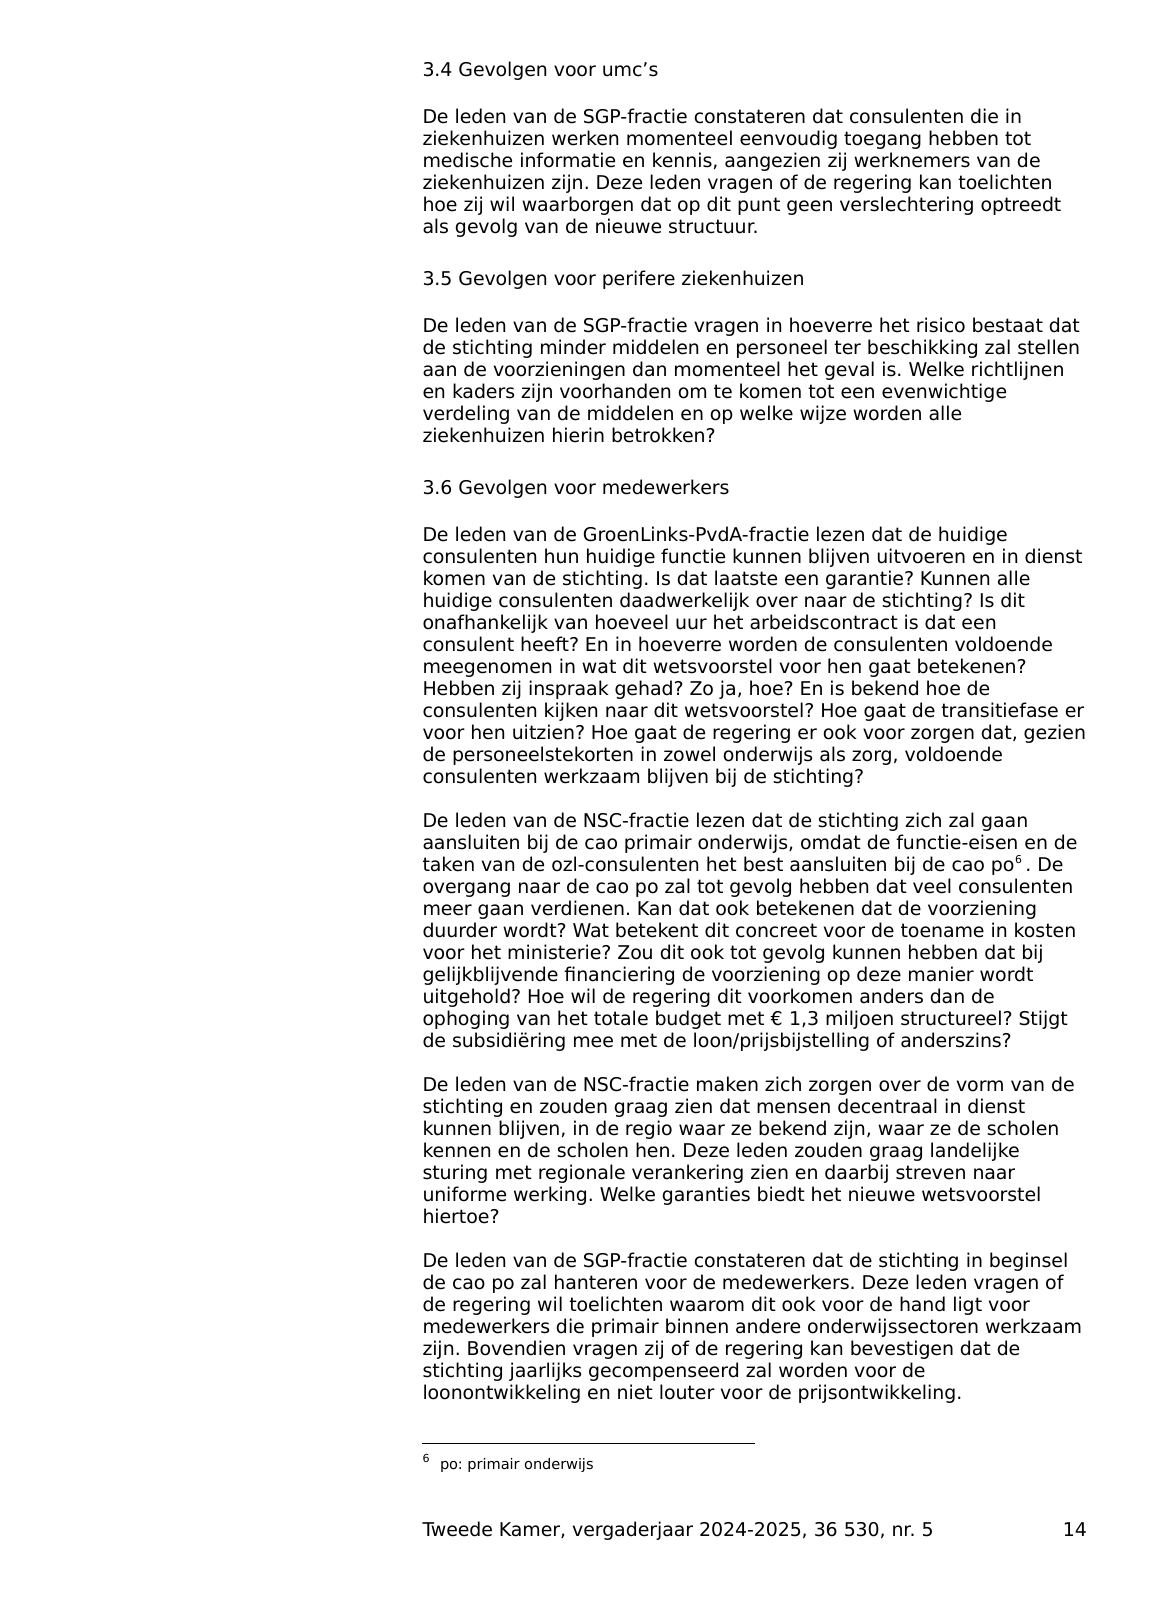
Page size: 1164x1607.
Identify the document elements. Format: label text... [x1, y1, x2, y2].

text De leden van de NSC-fractie lezen dat de stichting zich zal gaan aansluiten bij de cao primair onderwijs, omdat de functie-eisen en de taken van de ozl-consulenten het best aansluiten bij de cao po. De overgang naar de cao po zal tot gevolg hebben dat veel consulenten meer gaan verdienen. Kan dat ook betekenen dat de voorziening duurder wordt? Wat betekent dit concreet voor de toename in kosten voor het ministerie? Zou dit ook tot gevolg kunnen hebben dat bij gelijkblijvende financiering de voorziening op deze manier wordt uitgehold? Hoe wil de regering dit voorkomen anders dan de ophoging van het totale budget met € 1,3 miljoen structureel? Stijgt de subsidiëring mee met de loon/prijsbijstelling of anderszins? [422, 810, 1087, 1051]
text De leden van de SGP-fractie constateren dat de stichting in beginsel de cao po zal hanteren voor de medewerkers. Deze leden vragen of de regering wil toelichten waarom dit ook voor de hand ligt voor medewerkers die primair binnen andere onderwijssectoren werkzaam zijn. Bovendien vragen zij of de regering kan bevestigen dat de stichting jaarlijks gecompenseerd zal worden voor de loonontwikkeling en niet louter voor de prijsontwikkeling. [422, 1250, 1087, 1403]
text po: primair onderwijs [422, 1452, 1087, 1474]
subtitle 3.4 Gevolgen voor umc’s [422, 59, 1087, 81]
text De leden van de NSC-fractie maken zich zorgen over de vorm van de stichting en zouden graag zien dat mensen decentraal in dienst kunnen blijven, in de regio waar ze bekend zijn, waar ze de scholen kennen en de scholen hen. Deze leden zouden graag landelijke sturing met regionale verankering zien en daarbij streven naar uniforme werking. Welke garanties biedt het nieuwe wetsvoorstel hiertoe? [422, 1074, 1087, 1227]
text De leden van de SGP-fractie constateren dat consulenten die in ziekenhuizen werken momenteel eenvoudig toegang hebben tot medische informatie en kennis, aangezien zij werknemers van de ziekenhuizen zijn. Deze leden vragen of de regering kan toelichten hoe zij wil waarborgen dat op dit punt geen verslechtering optreedt als gevolg van de nieuwe structuur. [422, 106, 1087, 238]
subtitle 3.6 Gevolgen voor medewerkers [422, 477, 1087, 499]
text De leden van de GroenLinks-PvdA-fractie lezen dat de huidige consulenten hun huidige functie kunnen blijven uitvoeren en in dienst komen van de stichting. Is dat laatste een garantie? Kunnen alle huidige consulenten daadwerkelijk over naar de stichting? Is dit onafhankelijk van hoeveel uur het arbeidscontract is dat een consulent heeft? En in hoeverre worden de consulenten voldoende meegenomen in wat dit wetsvoorstel voor hen gaat betekenen? Hebben zij inspraak gehad? Zo ja, hoe? En is bekend hoe de consulenten kijken naar dit wetsvoorstel? Hoe gaat de transitiefase er voor hen uitzien? Hoe gaat de regering er ook voor zorgen dat, gezien de personeelstekorten in zowel onderwijs als zorg, voldoende consulenten werkzaam blijven bij de stichting? [422, 524, 1087, 787]
text De leden van de SGP-fractie vragen in hoeverre het risico bestaat dat de stichting minder middelen en personeel ter beschikking zal stellen aan de voorzieningen dan momenteel het geval is. Welke richtlijnen en kaders zijn voorhanden om te komen tot een evenwichtige verdeling van de middelen en op welke wijze worden alle ziekenhuizen hierin betrokken? [422, 315, 1087, 447]
subtitle 3.5 Gevolgen voor perifere ziekenhuizen [422, 268, 1087, 290]
